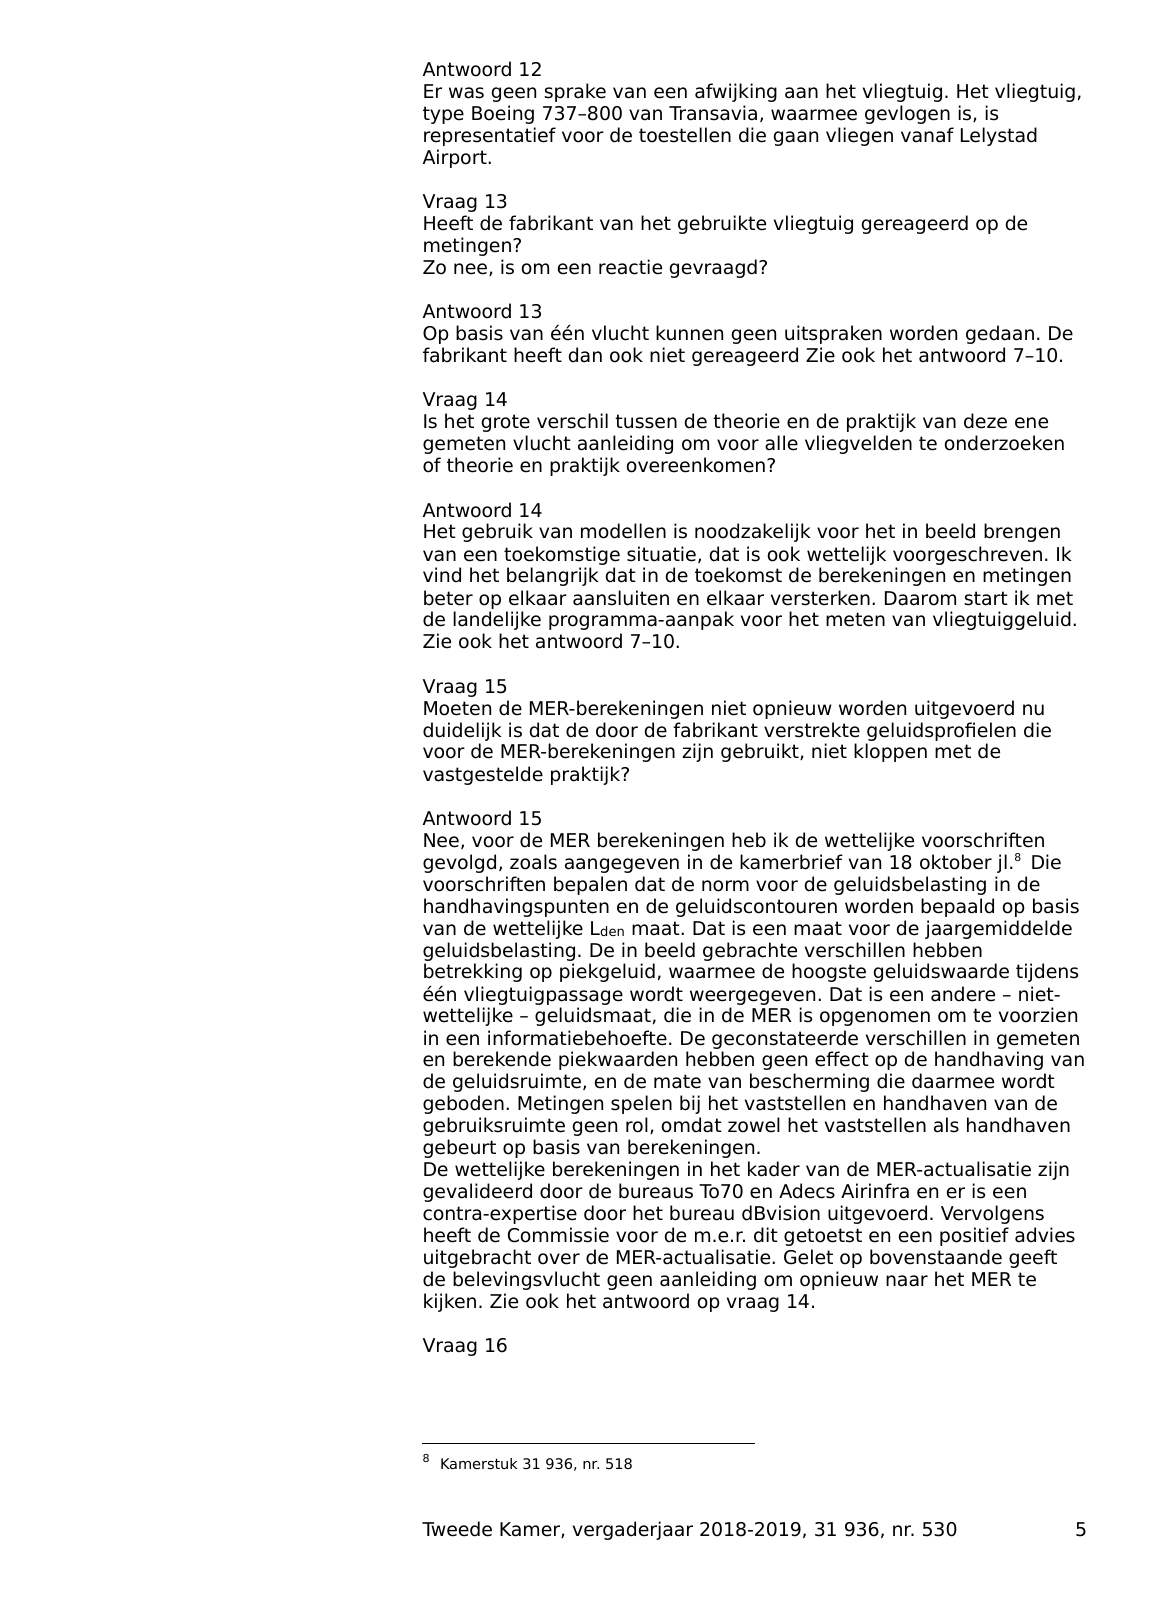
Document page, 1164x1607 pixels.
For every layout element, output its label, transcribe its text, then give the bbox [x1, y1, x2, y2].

text Op basis van één vlucht kunnen geen uitspraken worden gedaan. De fabrikant heeft dan ook niet gereageerd Zie ook het antwoord 7–10. [422, 323, 1087, 367]
text Vraag 13 [422, 191, 1087, 213]
text Vraag 16 [422, 1335, 1087, 1357]
text Is het grote verschil tussen de theorie en de praktijk van deze ene gemeten vlucht aanleiding om voor alle vliegvelden te onderzoeken of theorie en praktijk overeenkomen? [422, 411, 1087, 477]
text Zo nee, is om een reactie gevraagd? [422, 257, 1087, 279]
text Antwoord 12 [422, 59, 1087, 81]
text Het gebruik van modellen is noodzakelijk voor het in beeld brengen van een toekomstige situatie, dat is ook wettelijk voorgeschreven. Ik vind het belangrijk dat in de toekomst de berekeningen en metingen beter op elkaar aansluiten en elkaar versterken. Daarom start ik met de landelijke programma-aanpak voor het meten van vliegtuiggeluid. Zie ook het antwoord 7–10. [422, 521, 1087, 653]
text Vraag 14 [422, 389, 1087, 411]
text Er was geen sprake van een afwijking aan het vliegtuig. Het vliegtuig, type Boeing 737–800 van Transavia, waarmee gevlogen is, is representatief voor de toestellen die gaan vliegen vanaf Lelystad Airport. [422, 81, 1087, 169]
text Antwoord 13 [422, 301, 1087, 323]
text Nee, voor de MER berekeningen heb ik de wettelijke voorschriften gevolgd, zoals aangegeven in de kamerbrief van 18 oktober jl. Die voorschriften bepalen dat de norm voor de geluidsbelasting in de handhavingspunten en de geluidscontouren worden bepaald op basis van de wettelijke Lden maat. Dat is een maat voor de jaargemiddelde geluidsbelasting. De in beeld gebrachte verschillen hebben betrekking op piekgeluid, waarmee de hoogste geluidswaarde tijdens één vliegtuigpassage wordt weergegeven. Dat is een andere – niet-wettelijke – geluidsmaat, die in de MER is opgenomen om te voorzien in een informatiebehoefte. De geconstateerde verschillen in gemeten en berekende piekwaarden hebben geen effect op de handhaving van de geluidsruimte, en de mate van bescherming die daarmee wordt geboden. Metingen spelen bij het vaststellen en handhaven van de gebruiksruimte geen rol, omdat zowel het vaststellen als handhaven gebeurt op basis van berekeningen. [422, 829, 1087, 1159]
text Antwoord 15 [422, 808, 1087, 829]
text Kamerstuk 31 936, nr. 518 [422, 1452, 1087, 1474]
text Vraag 15 [422, 676, 1087, 697]
text De wettelijke berekeningen in het kader van de MER-actualisatie zijn gevalideerd door de bureaus To70 en Adecs Airinfra en er is een contra-expertise door het bureau dBvision uitgevoerd. Vervolgens heeft de Commissie voor de m.e.r. dit getoetst en een positief advies uitgebracht over de MER-actualisatie. Gelet op bovenstaande geeft de belevingsvlucht geen aanleiding om opnieuw naar het MER te kijken. Zie ook het antwoord op vraag 14. [422, 1159, 1087, 1313]
text Heeft de fabrikant van het gebruikte vliegtuig gereageerd op de metingen? [422, 213, 1087, 257]
text Moeten de MER-berekeningen niet opnieuw worden uitgevoerd nu duidelijk is dat de door de fabrikant verstrekte geluidsprofielen die voor de MER-berekeningen zijn gebruikt, niet kloppen met de vastgestelde praktijk? [422, 697, 1087, 785]
text Antwoord 14 [422, 499, 1087, 521]
